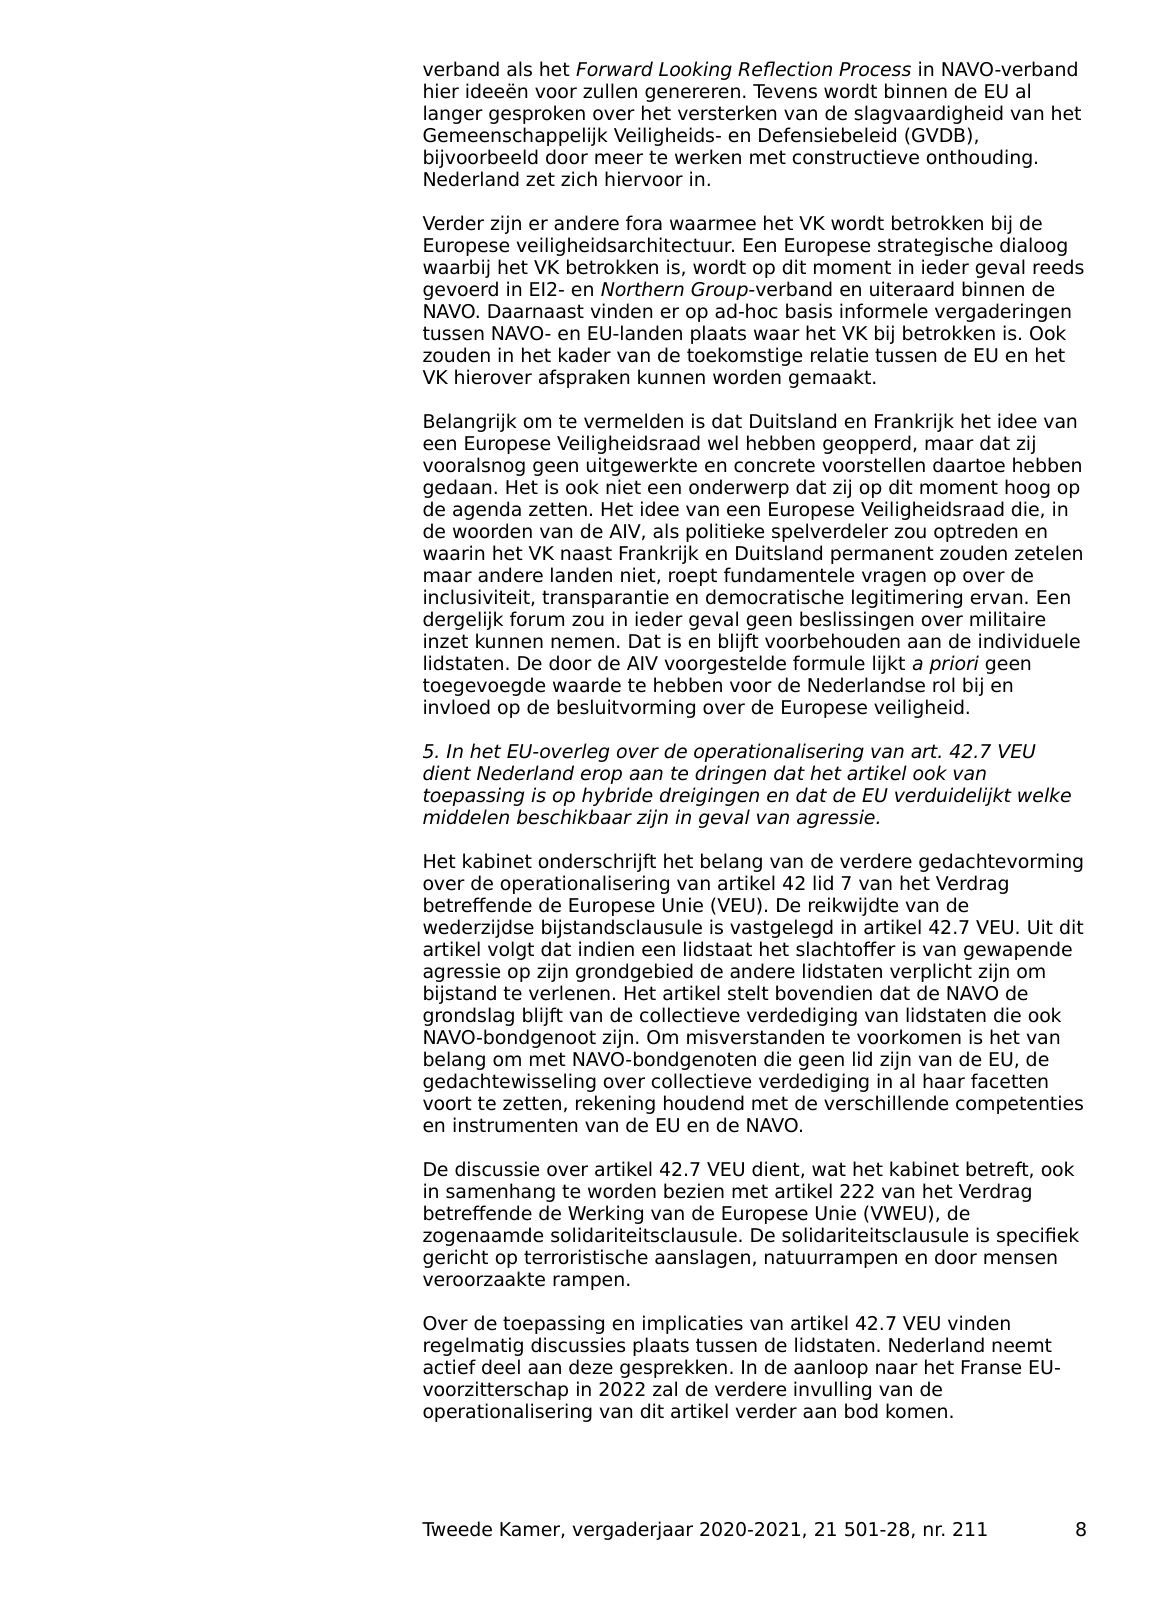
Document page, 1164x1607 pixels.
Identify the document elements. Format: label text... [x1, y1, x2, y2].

text 5. In het EU-overleg over de operationalisering van art. 42.7 VEU dient Nederland erop aan te dringen dat het artikel ook van toepassing is op hybride dreigingen en dat de EU verduidelijkt welke middelen beschikbaar zijn in geval van agressie. [422, 741, 1087, 829]
text Het kabinet onderschrijft het belang van de verdere gedachtevorming over de operationalisering van artikel 42 lid 7 van het Verdrag betreffende de Europese Unie (VEU). De reikwijdte van de wederzijdse bijstandsclausule is vastgelegd in artikel 42.7 VEU. Uit dit artikel volgt dat indien een lidstaat het slachtoffer is van gewapende agressie op zijn grondgebied de andere lidstaten verplicht zijn om bijstand te verlenen. Het artikel stelt bovendien dat de NAVO de grondslag blijft van de collectieve verdediging van lidstaten die ook NAVO-bondgenoot zijn. Om misverstanden te voorkomen is het van belang om met NAVO-bondgenoten die geen lid zijn van de EU, de gedachtewisseling over collectieve verdediging in al haar facetten voort te zetten, rekening houdend met de verschillende competenties en instrumenten van de EU en de NAVO. [422, 851, 1087, 1137]
text verband als het Forward Looking Reflection Process in NAVO-verband hier ideeën voor zullen genereren. Tevens wordt binnen de EU al langer gesproken over het versterken van de slagvaardigheid van het Gemeenschappelijk Veiligheids- en Defensiebeleid (GVDB), bijvoorbeeld door meer te werken met constructieve onthouding. Nederland zet zich hiervoor in. [422, 59, 1087, 191]
text Over de toepassing en implicaties van artikel 42.7 VEU vinden regelmatig discussies plaats tussen de lidstaten. Nederland neemt actief deel aan deze gesprekken. In de aanloop naar het Franse EU-voorzitterschap in 2022 zal de verdere invulling van de operationalisering van dit artikel verder aan bod komen. [422, 1313, 1087, 1423]
text Belangrijk om te vermelden is dat Duitsland en Frankrijk het idee van een Europese Veiligheidsraad wel hebben geopperd, maar dat zij vooralsnog geen uitgewerkte en concrete voorstellen daartoe hebben gedaan. Het is ook niet een onderwerp dat zij op dit moment hoog op de agenda zetten. Het idee van een Europese Veiligheidsraad die, in de woorden van de AIV, als politieke spelverdeler zou optreden en waarin het VK naast Frankrijk en Duitsland permanent zouden zetelen maar andere landen niet, roept fundamentele vragen op over de inclusiviteit, transparantie en democratische legitimering ervan. Een dergelijk forum zou in ieder geval geen beslissingen over militaire inzet kunnen nemen. Dat is en blijft voorbehouden aan de individuele lidstaten. De door de AIV voorgestelde formule lijkt a priori geen toegevoegde waarde te hebben voor de Nederlandse rol bij en invloed op de besluitvorming over de Europese veiligheid. [422, 411, 1087, 719]
text Verder zijn er andere fora waarmee het VK wordt betrokken bij de Europese veiligheidsarchitectuur. Een Europese strategische dialoog waarbij het VK betrokken is, wordt op dit moment in ieder geval reeds gevoerd in EI2- en Northern Group-verband en uiteraard binnen de NAVO. Daarnaast vinden er op ad-hoc basis informele vergaderingen tussen NAVO- en EU-landen plaats waar het VK bij betrokken is. Ook zouden in het kader van de toekomstige relatie tussen de EU en het VK hierover afspraken kunnen worden gemaakt. [422, 213, 1087, 389]
text De discussie over artikel 42.7 VEU dient, wat het kabinet betreft, ook in samenhang te worden bezien met artikel 222 van het Verdrag betreffende de Werking van de Europese Unie (VWEU), de zogenaamde solidariteitsclausule. De solidariteitsclausule is specifiek gericht op terroristische aanslagen, natuurrampen en door mensen veroorzaakte rampen. [422, 1159, 1087, 1291]
